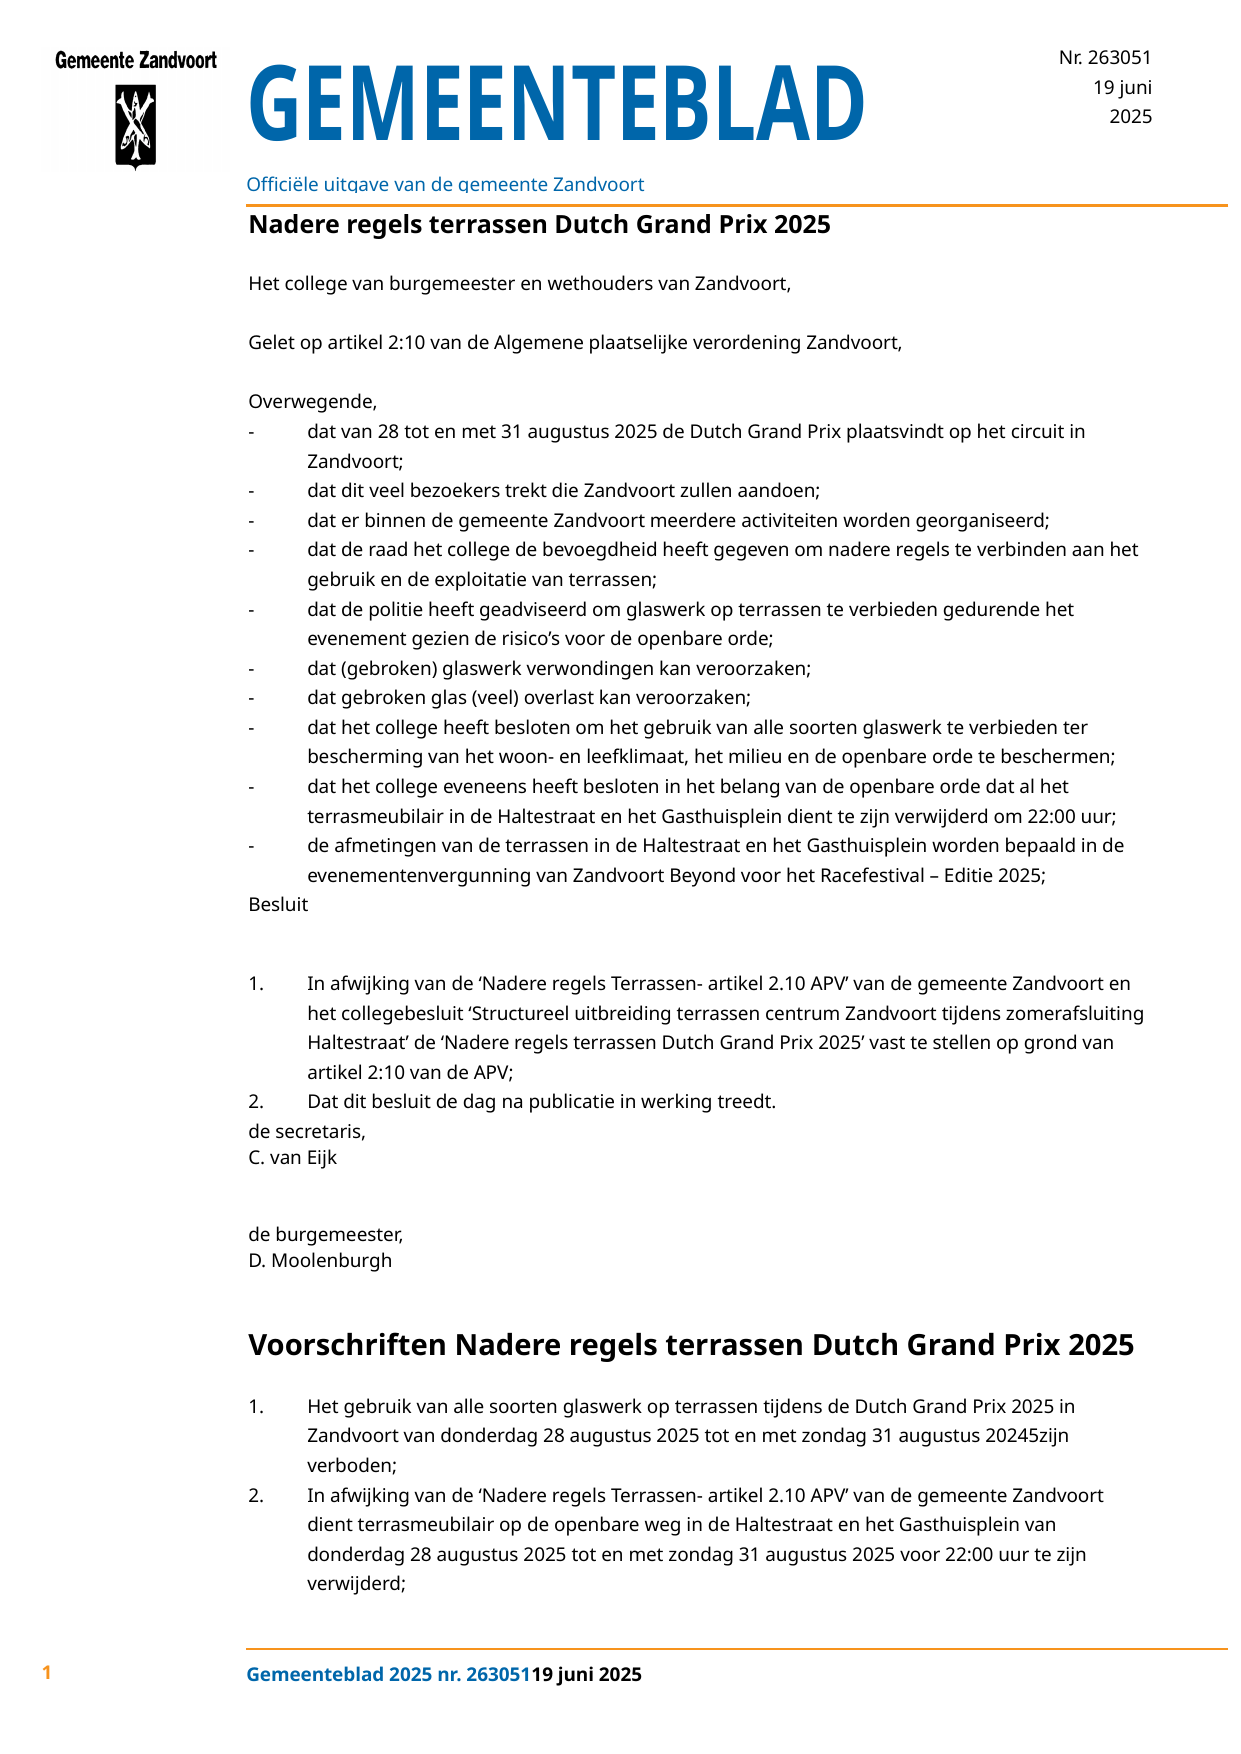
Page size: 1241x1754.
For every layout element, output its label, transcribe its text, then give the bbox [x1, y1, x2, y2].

list In afwijking van de ‘Nadere regels Terrassen- artikel 2.10 APV’ van de gemeente Zandvoort dient terrasmeubilair op de openbare weg in de Haltestraat en het Gasthuisplein van donderdag 28 augustus 2025 tot en met zondag 31 augustus 2025 voor 22:00 uur te zijn verwijderd; [248, 1482, 1152, 1596]
text Besluit [248, 892, 1152, 917]
list dat het college eveneens heeft besloten in het belang van de openbare orde dat al het terrasmeubilair in de Haltestraat en het Gasthuisplein dient te zijn verwijderd om 22:00 uur; [248, 773, 1152, 828]
list dat gebroken glas (veel) overlast kan veroorzaken; [248, 684, 1152, 710]
text Voorschriften Nadere regels terrassen Dutch Grand Prix 2025 [248, 1324, 1152, 1364]
list In afwijking van de ‘Nadere regels Terrassen- artikel 2.10 APV’ van de gemeente Zandvoort en het collegebesluit ‘Structureel uitbreiding terrassen centrum Zandvoort tijdens zomerafsluiting Haltestraat’ de ‘Nadere regels terrassen Dutch Grand Prix 2025’ vast te stellen op grond van artikel 2:10 van de APV; [248, 970, 1152, 1085]
list Dat dit besluit de dag na publicatie in werking treedt. [248, 1089, 1152, 1114]
list de afmetingen van de terrassen in de Haltestraat en het Gasthuisplein worden bepaald in de evenementenvergunning van Zandvoort Beyond voor het Racefestival – Editie 2025; [248, 832, 1152, 888]
list dat er binnen de gemeente Zandvoort meerdere activiteiten worden georganiseerd; [248, 507, 1152, 533]
picture [41, 47, 231, 172]
text Nadere regels terrassen Dutch Grand Prix 2025 [248, 207, 1152, 241]
text C. van Eijk [248, 1144, 1152, 1170]
list dat (gebroken) glaswerk verwondingen kan veroorzaken; [248, 655, 1152, 681]
text de secretaris, [248, 1118, 1152, 1144]
list dat van 28 tot en met 31 augustus 2025 de Dutch Grand Prix plaatsvindt op het circuit in Zandvoort; [248, 418, 1152, 473]
list dat dit veel bezoekers trekt die Zandvoort zullen aandoen; [248, 477, 1152, 503]
text Gelet op artikel 2:10 van de Algemene plaatselijke verordening Zandvoort, [248, 329, 1152, 355]
text D. Moolenburgh [248, 1247, 1152, 1273]
text de burgemeester, [248, 1221, 1152, 1247]
text Overwegende, [248, 389, 1152, 414]
list Het gebruik van alle soorten glaswerk op terrassen tijdens de Dutch Grand Prix 2025 in Zandvoort van donderdag 28 augustus 2025 tot en met zondag 31 augustus 20245zijn verboden; [248, 1393, 1152, 1478]
list dat de raad het college de bevoegdheid heeft gegeven om nadere regels te verbinden aan het gebruik en de exploitatie van terrassen; [248, 537, 1152, 592]
list dat de politie heeft geadviseerd om glaswerk op terrassen te verbieden gedurende het evenement gezien de risico’s voor de openbare orde; [248, 596, 1152, 651]
list dat het college heeft besloten om het gebruik van alle soorten glaswerk te verbieden ter bescherming van het woon- en leefklimaat, het milieu en de openbare orde te beschermen; [248, 714, 1152, 769]
text Het college van burgemeester en wethouders van Zandvoort, [248, 270, 1152, 296]
